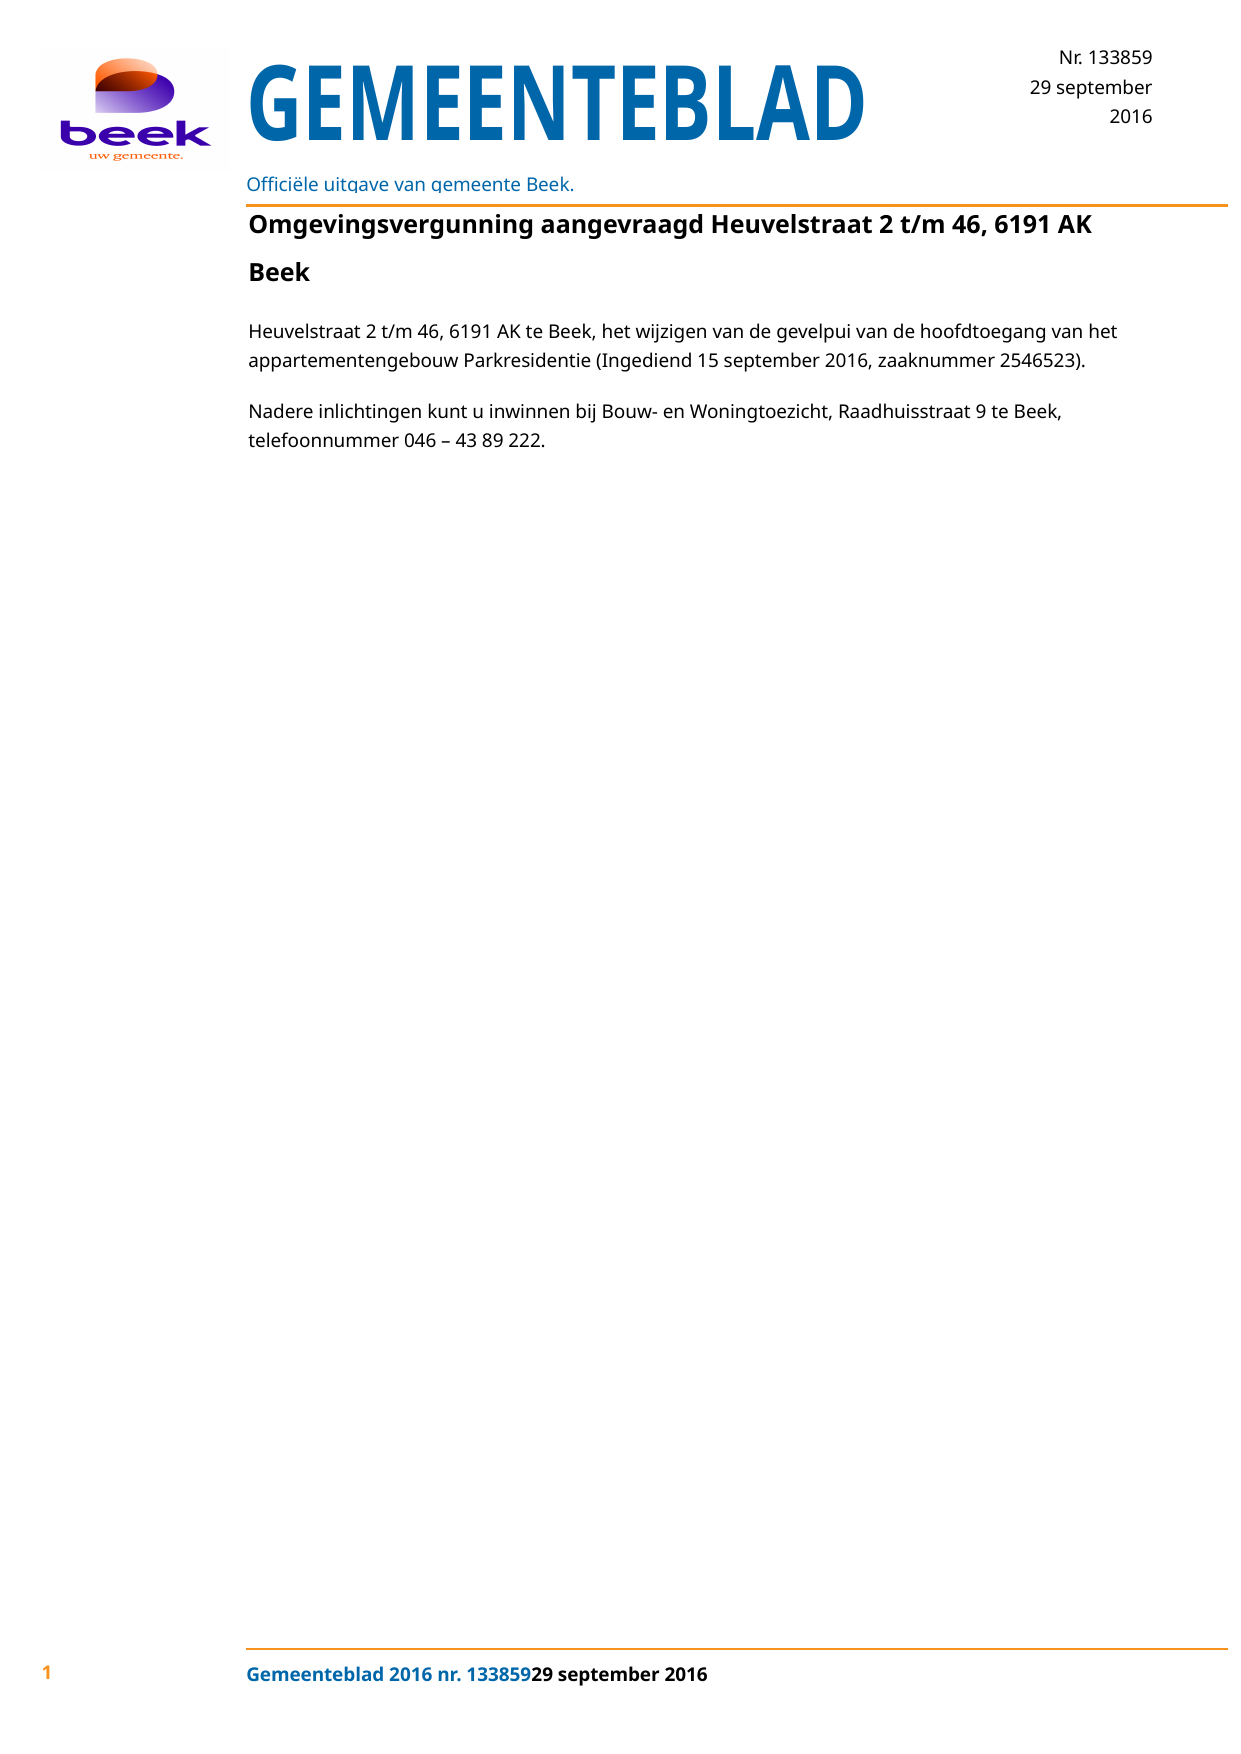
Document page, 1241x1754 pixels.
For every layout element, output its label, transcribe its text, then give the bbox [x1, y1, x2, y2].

text Heuvelstraat 2 t/m 46, 6191 AK te Beek, het wijzigen van de gevelpui van de hoofdtoegang van het appartementengebouw Parkresidentie (Ingediend 15 september 2016, zaaknummer 2546523). [248, 318, 1152, 373]
picture [41, 47, 231, 172]
text Nadere inlichtingen kunt u inwinnen bij Bouw- en Woningtoezicht, Raadhuisstraat 9 te Beek, telefoonnummer 046 – 43 89 222. [248, 398, 1152, 453]
text Omgevingsvergunning aangevraagd Heuvelstraat 2 t/m 46, 6191 AK Beek [248, 207, 1152, 288]
